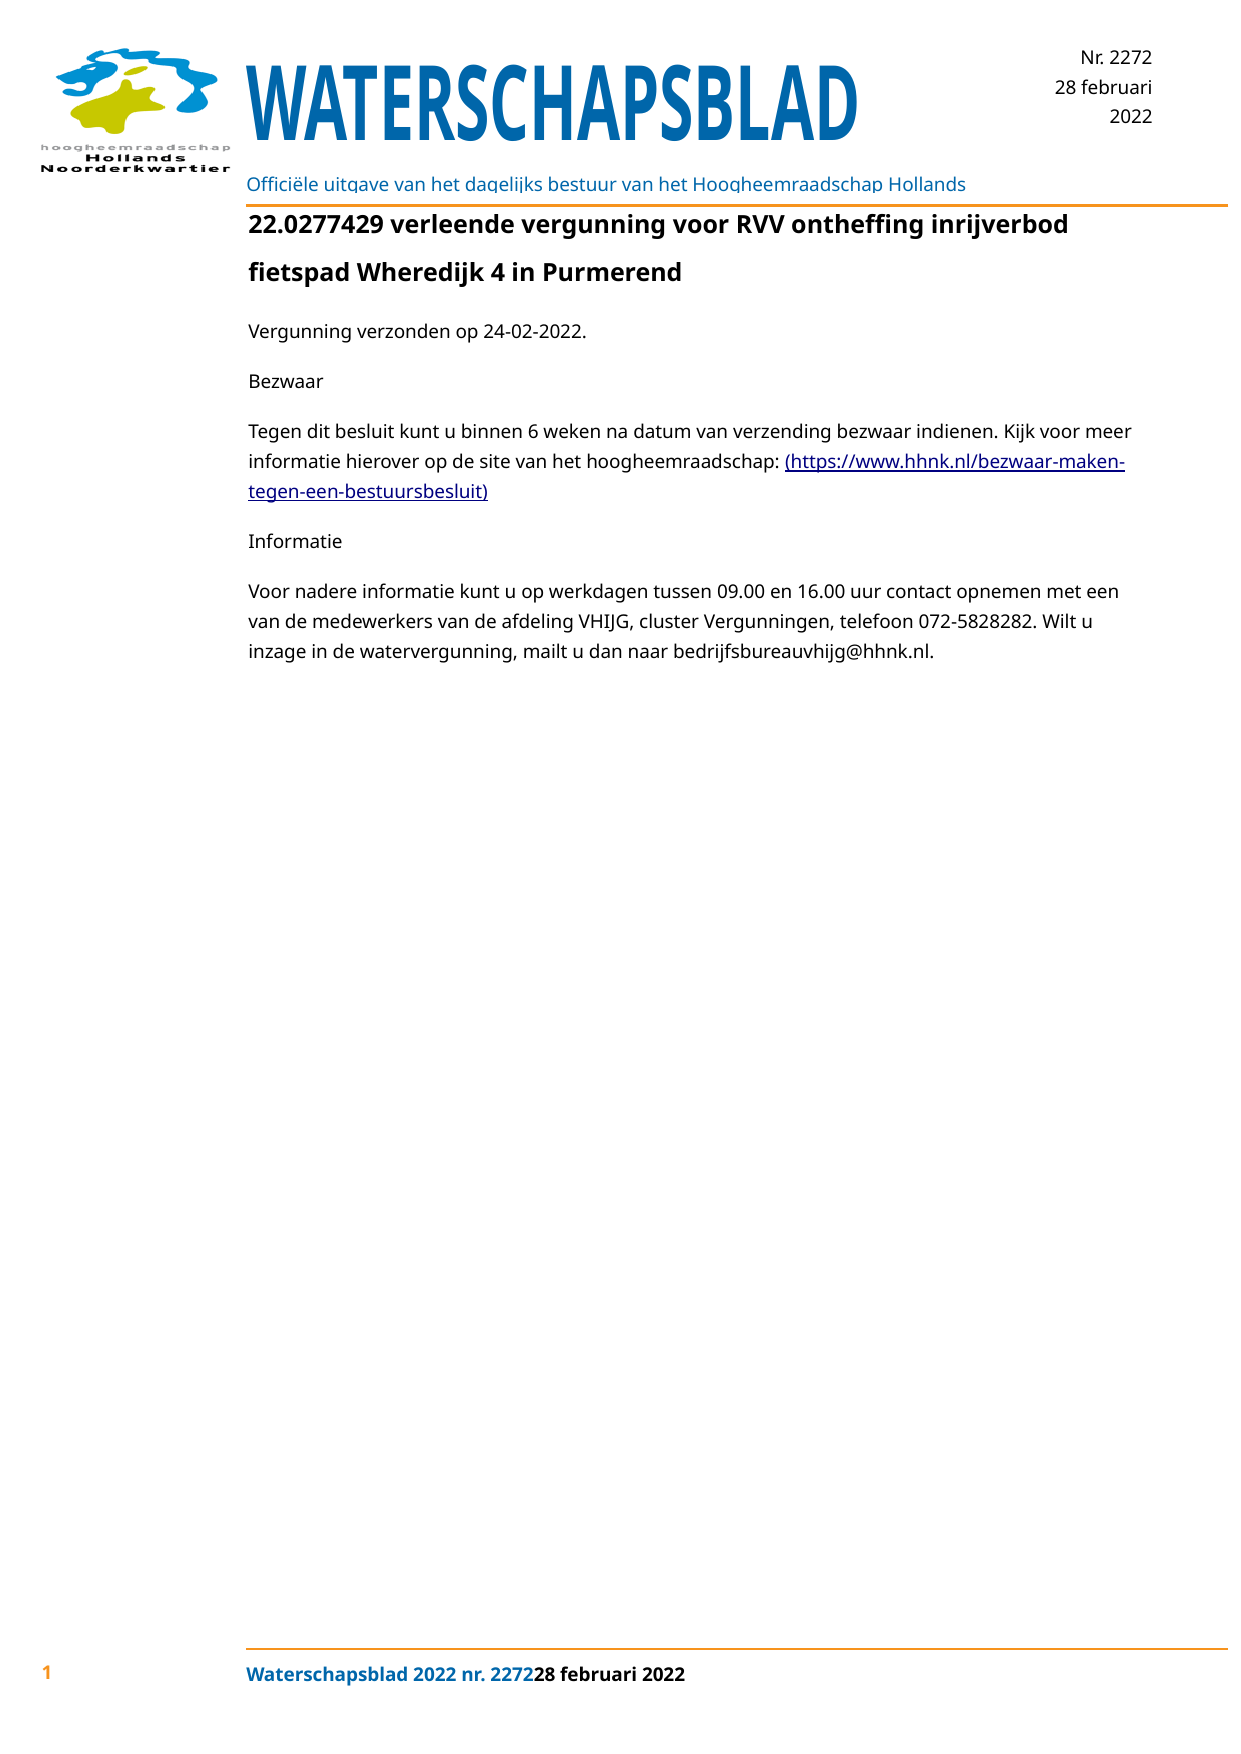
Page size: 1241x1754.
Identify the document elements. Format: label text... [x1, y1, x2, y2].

picture [41, 47, 231, 172]
text Vergunning verzonden op 24-02-2022. [248, 318, 1152, 344]
text Informatie [248, 528, 1152, 554]
text 22.0277429 verleende vergunning voor RVV ontheffing inrijverbod fietspad Wheredijk 4 in Purmerend [248, 207, 1152, 288]
text Tegen dit besluit kunt u binnen 6 weken na datum van verzending bezwaar indienen. Kijk voor meer informatie hierover op de site van het hoogheemraadschap: (https://www.hhnk.nl/bezwaar-maken-tegen-een-bestuursbesluit) [248, 419, 1152, 504]
text Bezwaar [248, 368, 1152, 394]
text Voor nadere informatie kunt u op werkdagen tussen 09.00 en 16.00 uur contact opnemen met een van de medewerkers van de afdeling VHIJG, cluster Vergunningen, telefoon 072-5828282. Wilt u inzage in de watervergunning, mailt u dan naar bedrijfsbureauvhijg@hhnk.nl. [248, 579, 1152, 664]
